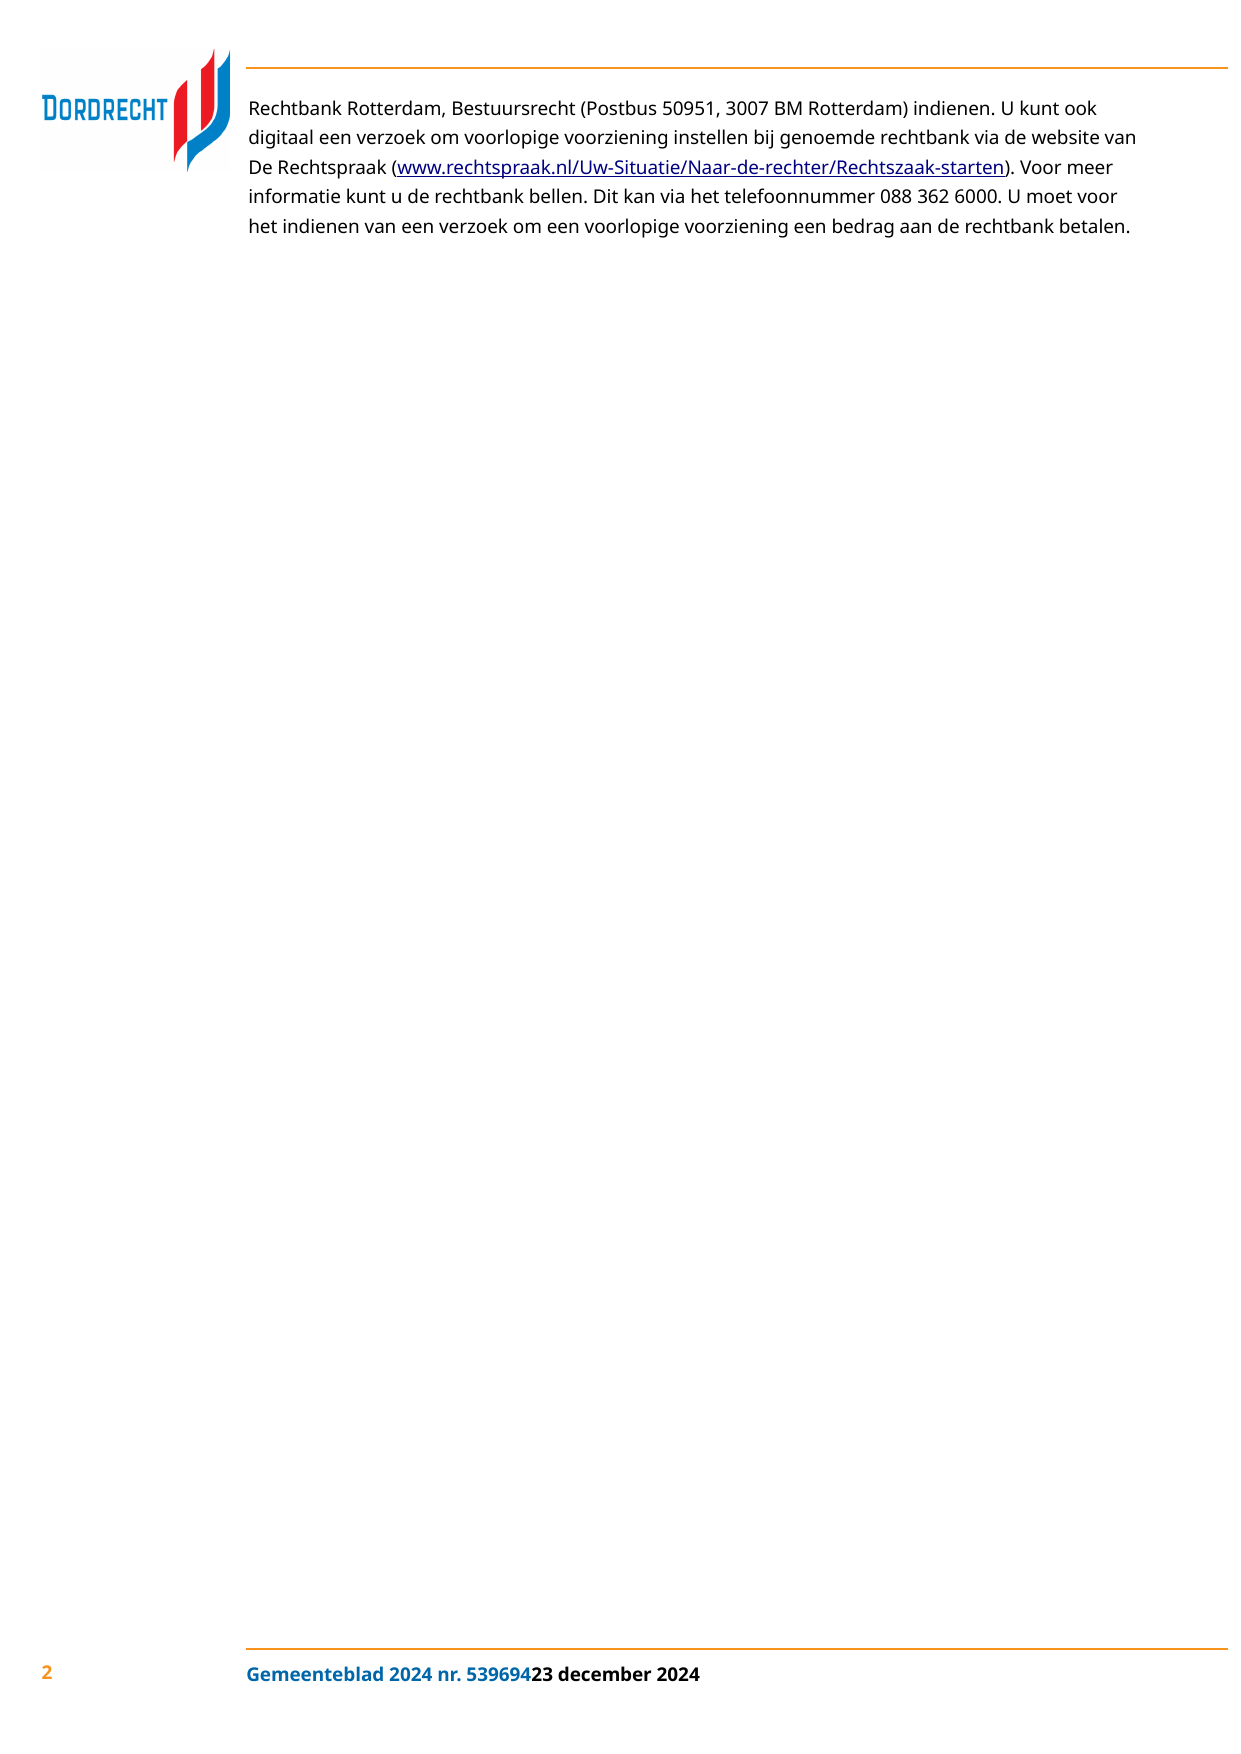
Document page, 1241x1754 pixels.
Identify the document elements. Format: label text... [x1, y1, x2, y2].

picture [41, 47, 231, 172]
text Rechtbank Rotterdam, Bestuursrecht (Postbus 50951, 3007 BM Rotterdam) indienen. U kunt ook digitaal een verzoek om voorlopige voorziening instellen bij genoemde rechtbank via de website van De Rechtspraak (www.rechtspraak.nl/Uw-Situatie/Naar-de-rechter/Rechtszaak-starten). Voor meer informatie kunt u de rechtbank bellen. Dit kan via het telefoonnummer 088 362 6000. U moet voor het indienen van een verzoek om een voorlopige voorziening een bedrag aan de rechtbank betalen. [248, 95, 1152, 239]
